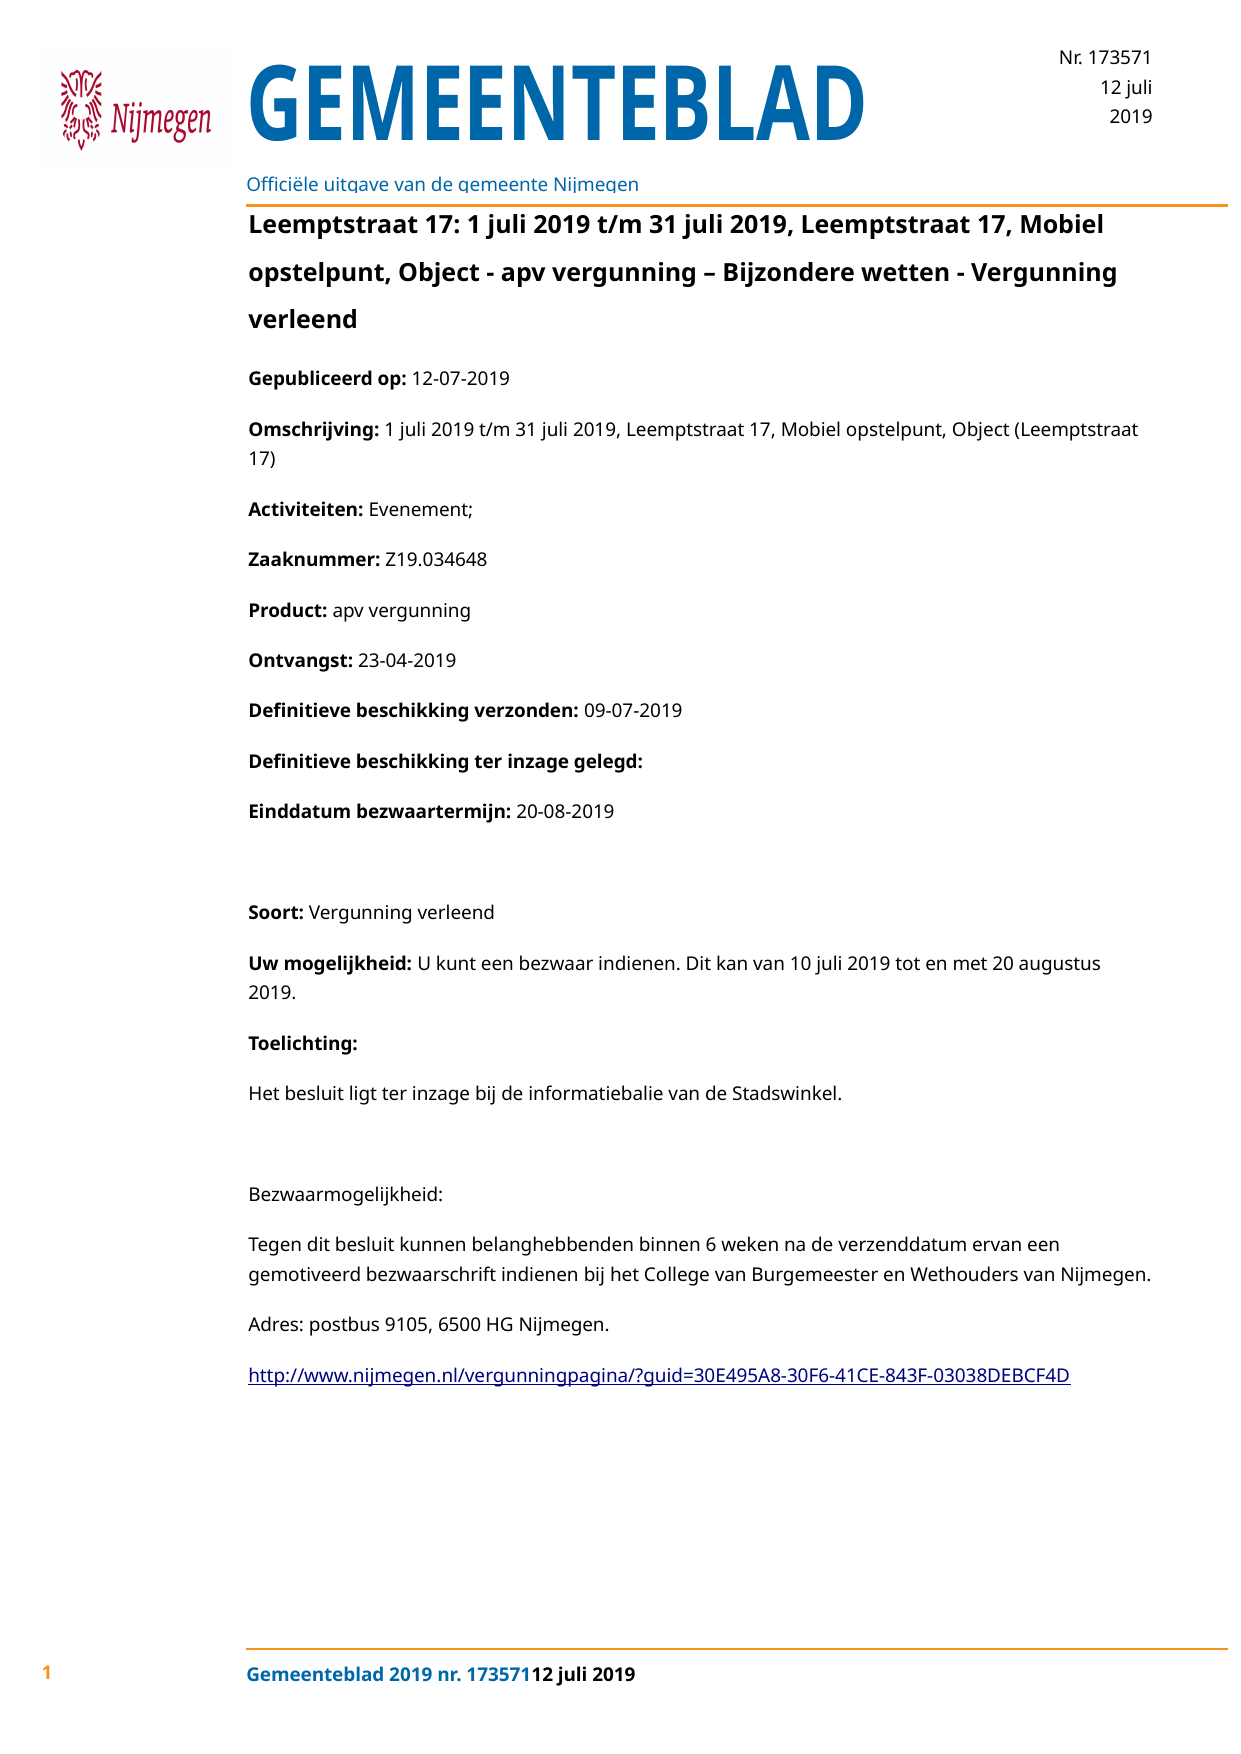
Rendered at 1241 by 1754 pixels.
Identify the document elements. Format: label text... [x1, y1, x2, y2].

text Gepubliceerd op: 12-07-2019 [248, 366, 1152, 391]
text Omschrijving: 1 juli 2019 t/m 31 juli 2019, Leemptstraat 17, Mobiel opstelpunt, Object (Leemptstraat 17) [248, 416, 1152, 471]
text Definitieve beschikking ter inzage gelegd: [248, 748, 1152, 774]
text Activiteiten: Evenement; [248, 496, 1152, 522]
picture [41, 47, 231, 172]
text Leemptstraat 17: 1 juli 2019 t/m 31 juli 2019, Leemptstraat 17, Mobiel opstelpunt, Object - apv vergunning – Bijzondere wetten - Vergunning verleend [248, 207, 1152, 336]
text Tegen dit besluit kunnen belanghebbenden binnen 6 weken na de verzenddatum ervan een gemotiveerd bezwaarschrift indienen bij het College van Burgemeester en Wethouders van Nijmegen. [248, 1231, 1152, 1287]
text Zaaknummer: Z19.034648 [248, 546, 1152, 572]
text Uw mogelijkheid: U kunt een bezwaar indienen. Dit kan van 10 juli 2019 tot en met 20 augustus 2019. [248, 950, 1152, 1005]
text Bezwaarmogelijkheid: [248, 1181, 1152, 1207]
text Definitieve beschikking verzonden: 09-07-2019 [248, 698, 1152, 723]
text Toelichting: [248, 1030, 1152, 1055]
text http://www.nijmegen.nl/vergunningpagina/?guid=30E495A8-30F6-41CE-843F-03038DEBCF4D [248, 1362, 1152, 1387]
text Het besluit ligt ter inzage bij de informatiebalie van de Stadswinkel. [248, 1080, 1152, 1106]
text Soort: Vergunning verleend [248, 899, 1152, 925]
text Ontvangst: 23-04-2019 [248, 647, 1152, 673]
text Product: apv vergunning [248, 597, 1152, 622]
text Einddatum bezwaartermijn: 20-08-2019 [248, 798, 1152, 824]
text Adres: postbus 9105, 6500 HG Nijmegen. [248, 1311, 1152, 1337]
